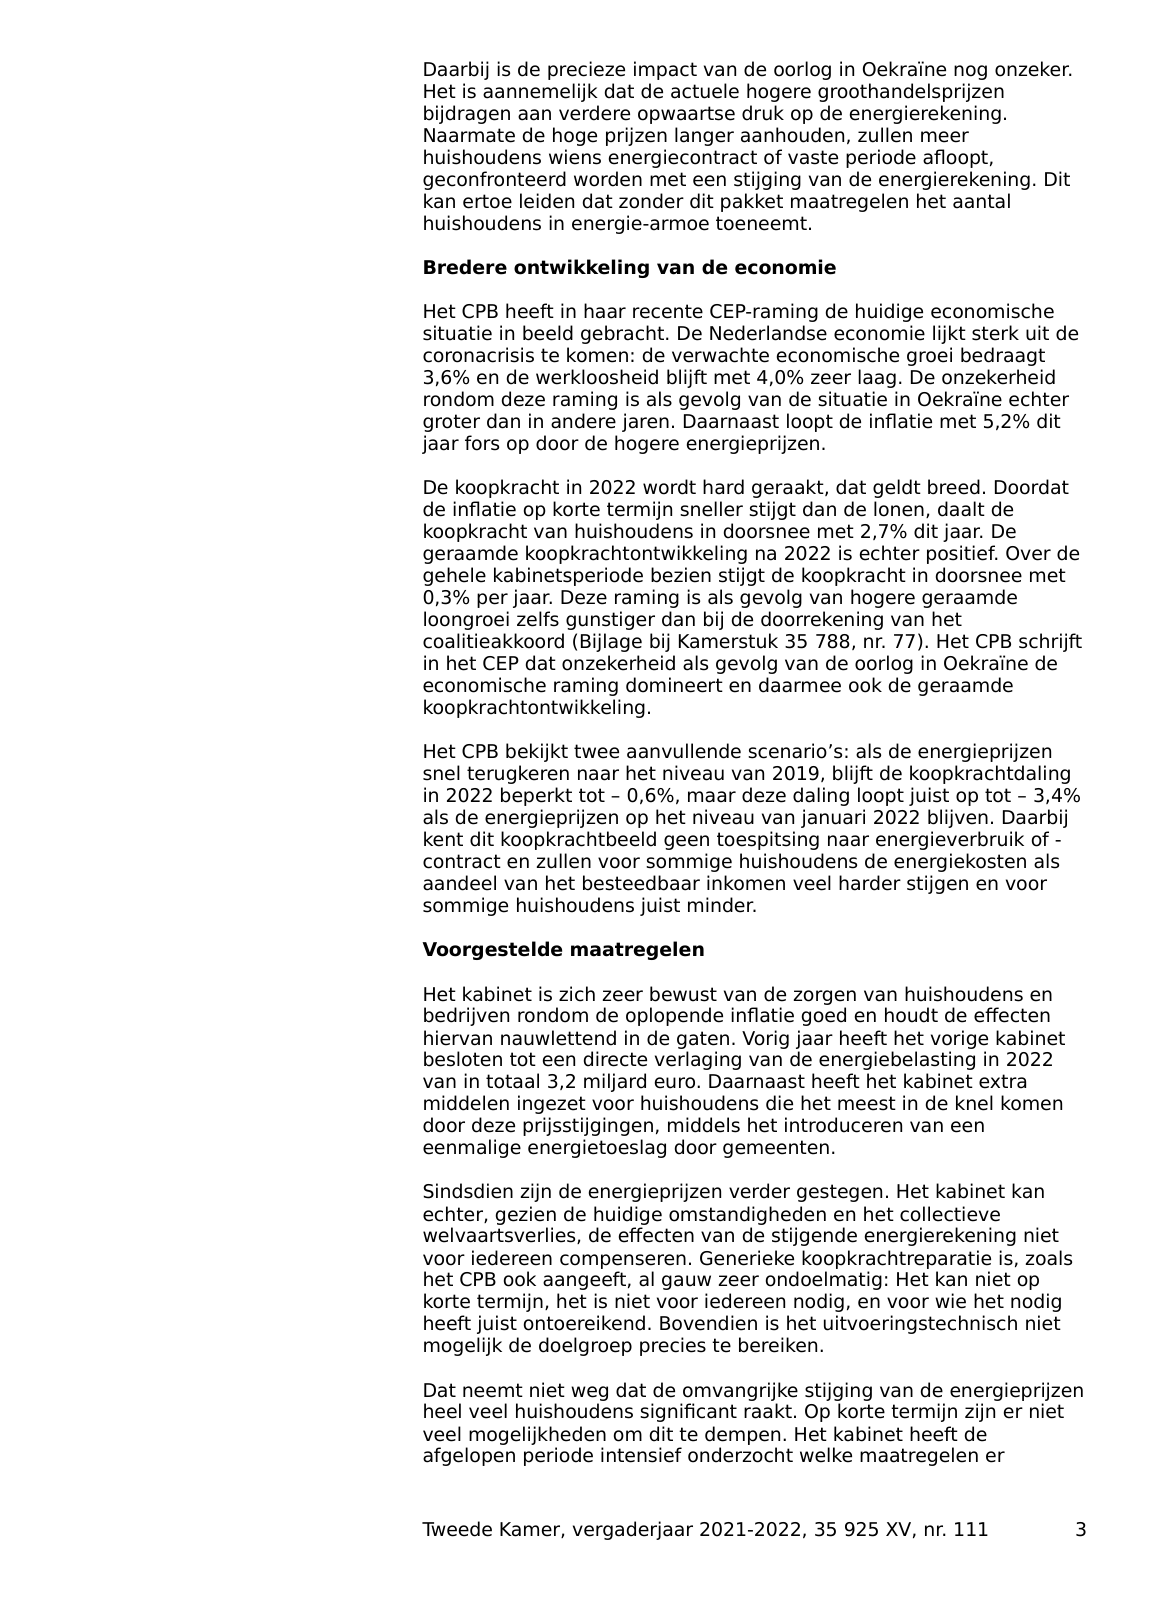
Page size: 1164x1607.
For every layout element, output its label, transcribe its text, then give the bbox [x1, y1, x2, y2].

text Sindsdien zijn de energieprijzen verder gestegen. Het kabinet kan echter, gezien de huidige omstandigheden en het collectieve welvaartsverlies, de effecten van de stijgende energierekening niet voor iedereen compenseren. Generieke koopkrachtreparatie is, zoals het CPB ook aangeeft, al gauw zeer ondoelmatig: Het kan niet op korte termijn, het is niet voor iedereen nodig, en voor wie het nodig heeft juist ontoereikend. Bovendien is het uitvoeringstechnisch niet mogelijk de doelgroep precies te bereiken. [422, 1181, 1087, 1357]
text Het CPB bekijkt twee aanvullende scenario’s: als de energieprijzen snel terugkeren naar het niveau van 2019, blijft de koopkrachtdaling in 2022 beperkt tot – 0,6%, maar deze daling loopt juist op tot – 3,4% als de energieprijzen op het niveau van januari 2022 blijven. Daarbij kent dit koopkrachtbeeld geen toespitsing naar energieverbruik of -contract en zullen voor sommige huishoudens de energiekosten als aandeel van het besteedbaar inkomen veel harder stijgen en voor sommige huishoudens juist minder. [422, 741, 1087, 917]
subtitle Voorgestelde maatregelen [422, 939, 1087, 961]
text Het CPB heeft in haar recente CEP-raming de huidige economische situatie in beeld gebracht. De Nederlandse economie lijkt sterk uit de coronacrisis te komen: de verwachte economische groei bedraagt 3,6% en de werkloosheid blijft met 4,0% zeer laag. De onzekerheid rondom deze raming is als gevolg van de situatie in Oekraïne echter groter dan in andere jaren. Daarnaast loopt de inflatie met 5,2% dit jaar fors op door de hogere energieprijzen. [422, 301, 1087, 455]
text De koopkracht in 2022 wordt hard geraakt, dat geldt breed. Doordat de inflatie op korte termijn sneller stijgt dan de lonen, daalt de koopkracht van huishoudens in doorsnee met 2,7% dit jaar. De geraamde koopkrachtontwikkeling na 2022 is echter positief. Over de gehele kabinetsperiode bezien stijgt de koopkracht in doorsnee met 0,3% per jaar. Deze raming is als gevolg van hogere geraamde loongroei zelfs gunstiger dan bij de doorrekening van het coalitieakkoord (Bijlage bij Kamerstuk 35 788, nr. 77). Het CPB schrijft in het CEP dat onzekerheid als gevolg van de oorlog in Oekraïne de economische raming domineert en daarmee ook de geraamde koopkrachtontwikkeling. [422, 477, 1087, 719]
text Dat neemt niet weg dat de omvangrijke stijging van de energieprijzen heel veel huishoudens significant raakt. Op korte termijn zijn er niet veel mogelijkheden om dit te dempen. Het kabinet heeft de afgelopen periode intensief onderzocht welke maatregelen er [422, 1379, 1087, 1467]
subtitle Bredere ontwikkeling van de economie [422, 257, 1087, 279]
text Het kabinet is zich zeer bewust van de zorgen van huishoudens en bedrijven rondom de oplopende inflatie goed en houdt de effecten hiervan nauwlettend in de gaten. Vorig jaar heeft het vorige kabinet besloten tot een directe verlaging van de energiebelasting in 2022 van in totaal 3,2 miljard euro. Daarnaast heeft het kabinet extra middelen ingezet voor huishoudens die het meest in de knel komen door deze prijsstijgingen, middels het introduceren van een eenmalige energietoeslag door gemeenten. [422, 983, 1087, 1159]
text Daarbij is de precieze impact van de oorlog in Oekraïne nog onzeker. Het is aannemelijk dat de actuele hogere groothandelsprijzen bijdragen aan verdere opwaartse druk op de energierekening. Naarmate de hoge prijzen langer aanhouden, zullen meer huishoudens wiens energiecontract of vaste periode afloopt, geconfronteerd worden met een stijging van de energierekening. Dit kan ertoe leiden dat zonder dit pakket maatregelen het aantal huishoudens in energie-armoe toeneemt. [422, 59, 1087, 235]
